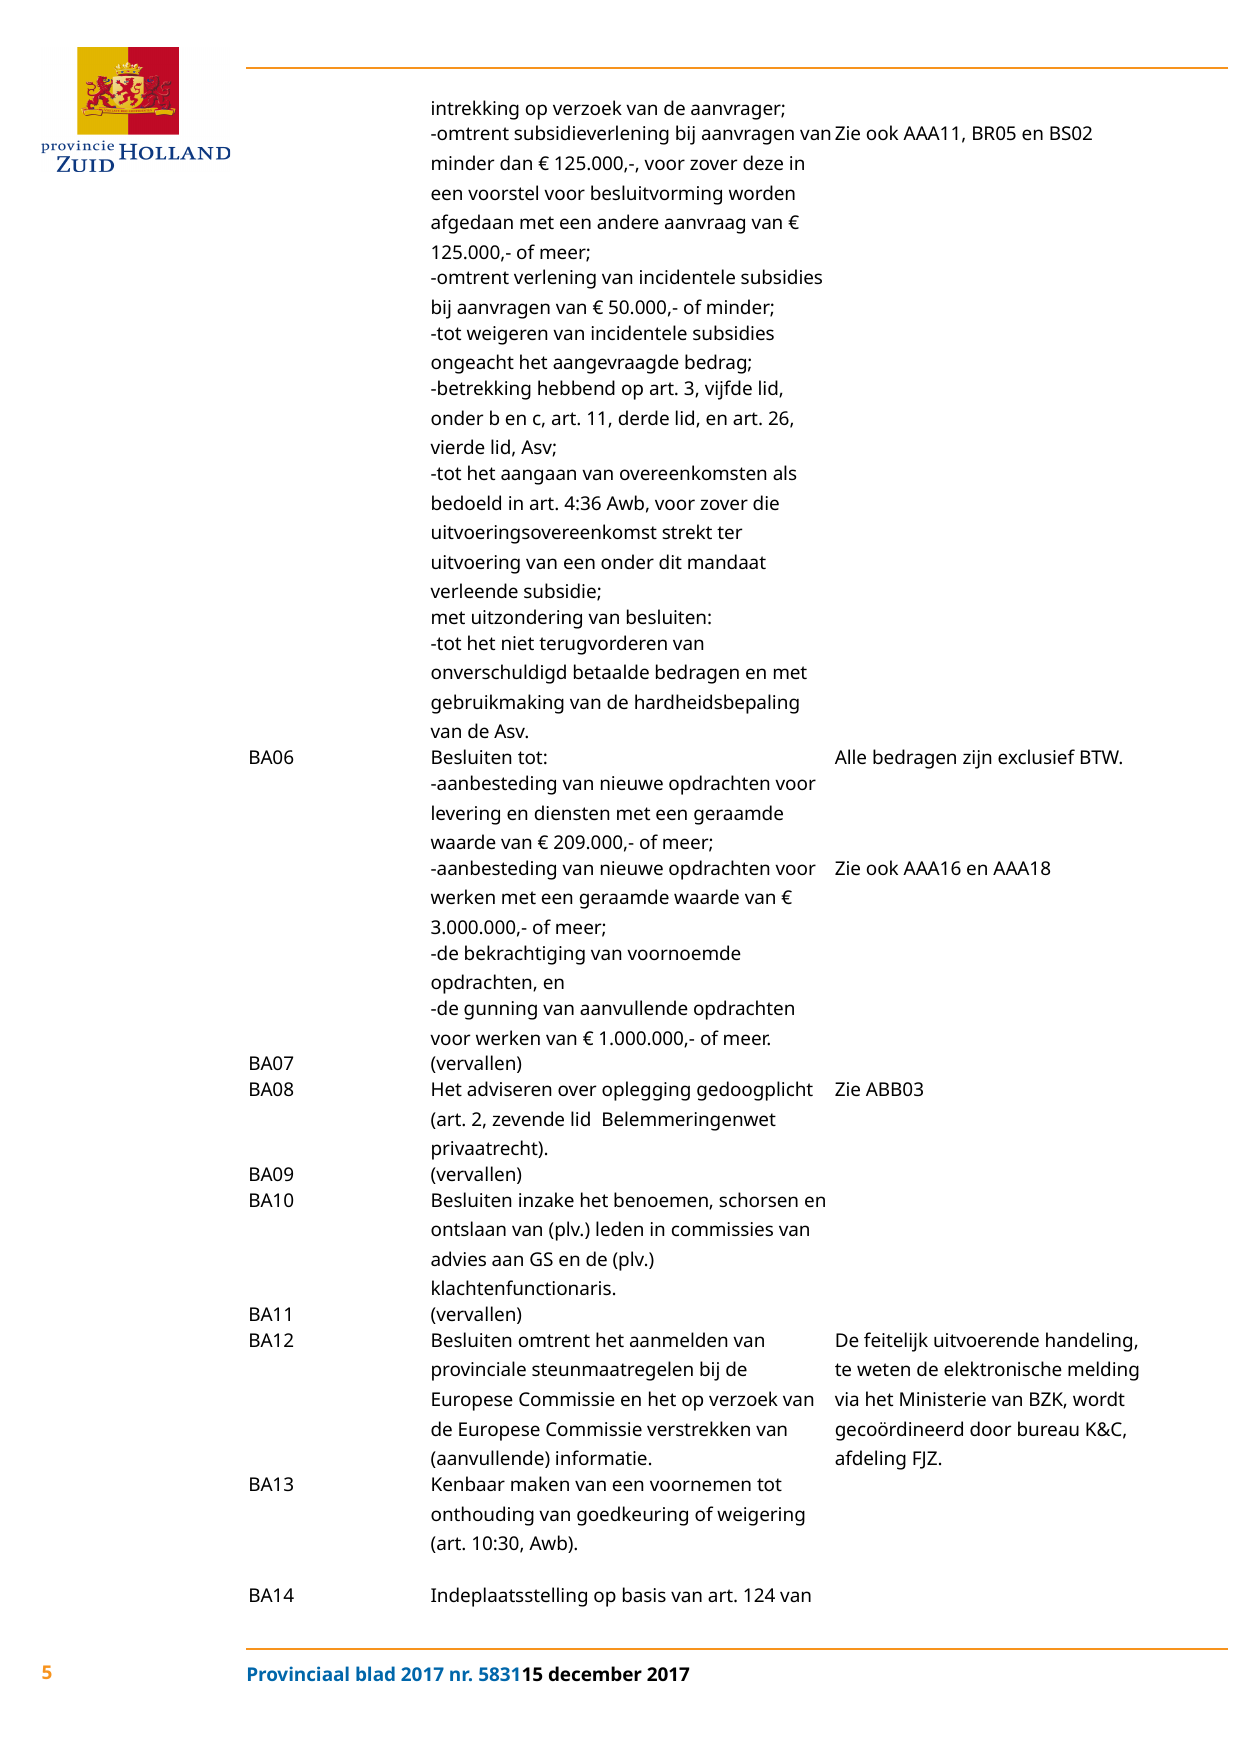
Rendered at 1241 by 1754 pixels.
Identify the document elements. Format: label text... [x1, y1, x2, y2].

table_cell [835, 770, 1152, 855]
table_cell [835, 95, 1152, 121]
table_cell [835, 375, 1152, 460]
table_cell [248, 770, 430, 855]
table_cell [248, 1556, 430, 1582]
table_cell BA10 [248, 1187, 430, 1301]
table_cell (vervallen) [430, 1161, 834, 1187]
table_cell [835, 1471, 1152, 1556]
table_cell Indeplaatsstelling op basis van art. 124 van [430, 1582, 834, 1607]
table_cell [835, 1556, 1152, 1582]
table_cell -de bekrachtiging van voornoemde opdrachten, en [430, 940, 834, 995]
table_cell Het adviseren over oplegging gedoogplicht (art. 2, zevende lid Belemmeringenwet privaatrecht). [430, 1076, 834, 1161]
table_cell [835, 265, 1152, 320]
table_cell Kenbaar maken van een voornemen tot onthouding van goedkeuring of weigering (art. 10:30, Awb). [430, 1471, 834, 1556]
table_cell [248, 604, 430, 630]
table_cell [835, 1582, 1152, 1607]
table_cell Zie ook AAA11, BR05 en BS02 [835, 121, 1152, 264]
table_cell BA14 [248, 1582, 430, 1607]
table_cell -tot het aangaan van overeenkomsten als bedoeld in art. 4:36 Awb, voor zover die uitvoeringsovereenkomst strekt ter uitvoering van een onder dit mandaat verleende subsidie; [430, 460, 834, 604]
table_cell BA06 [248, 744, 430, 770]
table_cell BA07 [248, 1051, 430, 1076]
table_cell Besluiten omtrent het aanmelden van provinciale steunmaatregelen bij de Europese Commissie en het op verzoek van de Europese Commissie verstrekken van (aanvullende) informatie. [430, 1327, 834, 1471]
table_cell -tot weigeren van incidentele subsidies ongeacht het aangevraagde bedrag; [430, 320, 834, 375]
table_cell De feitelijk uitvoerende handeling, te weten de elektronische melding via het Ministerie van BZK, wordt gecoördineerd door bureau K&C, afdeling FJZ. [835, 1327, 1152, 1471]
table_cell Besluiten tot: [430, 744, 834, 770]
table_cell Zie ook AAA16 en AAA18 [835, 855, 1152, 940]
table_cell [835, 1187, 1152, 1301]
table_cell met uitzondering van besluiten: [430, 604, 834, 630]
table_cell [248, 630, 430, 744]
table_cell [835, 1301, 1152, 1327]
table_cell Besluiten inzake het benoemen, schorsen en ontslaan van (plv.) leden in commissies van advies aan GS en de (plv.) klachtenfunctionaris. [430, 1187, 834, 1301]
table_cell [835, 460, 1152, 604]
table_cell intrekking op verzoek van de aanvrager; [430, 95, 834, 121]
table_cell [835, 995, 1152, 1051]
table_cell [835, 630, 1152, 744]
table_cell -aanbesteding van nieuwe opdrachten voor levering en diensten met een geraamde waarde van € 209.000,- of meer; [430, 770, 834, 855]
table_cell [835, 1051, 1152, 1076]
table_cell -omtrent subsidieverlening bij aanvragen van minder dan € 125.000,-, voor zover deze in een voorstel voor besluitvorming worden afgedaan met een andere aanvraag van € 125.000,- of meer; [430, 121, 834, 264]
table_cell [248, 375, 430, 460]
table_cell -tot het niet terugvorderen van onverschuldigd betaalde bedragen en met gebruikmaking van de hardheidsbepaling van de Asv. [430, 630, 834, 744]
table_cell [248, 320, 430, 375]
table_cell [835, 1161, 1152, 1187]
table_cell -omtrent verlening van incidentele subsidies bij aanvragen van € 50.000,- of minder; [430, 265, 834, 320]
table_cell [248, 940, 430, 995]
table_cell [248, 121, 430, 264]
table_cell [835, 940, 1152, 995]
table_cell -aanbesteding van nieuwe opdrachten voor werken met een geraamde waarde van € 3.000.000,- of meer; [430, 855, 834, 940]
table_cell [835, 320, 1152, 375]
table_cell BA09 [248, 1161, 430, 1187]
table_cell BA08 [248, 1076, 430, 1161]
table_cell [248, 95, 430, 121]
table_cell Zie ABB03 [835, 1076, 1152, 1161]
table_cell BA13 [248, 1471, 430, 1556]
table_cell [248, 995, 430, 1051]
table_cell (vervallen) [430, 1301, 834, 1327]
table_cell Alle bedragen zijn exclusief BTW. [835, 744, 1152, 770]
table_cell [248, 460, 430, 604]
table_cell -de gunning van aanvullende opdrachten voor werken van € 1.000.000,- of meer. [430, 995, 834, 1051]
table_cell BA11 [248, 1301, 430, 1327]
picture [41, 47, 231, 172]
table_cell [430, 1556, 834, 1582]
table_cell [248, 265, 430, 320]
table_cell [835, 604, 1152, 630]
table_cell -betrekking hebbend op art. 3, vijfde lid, onder b en c, art. 11, derde lid, en art. 26, vierde lid, Asv; [430, 375, 834, 460]
table_cell [248, 855, 430, 940]
table_cell BA12 [248, 1327, 430, 1471]
table_cell (vervallen) [430, 1051, 834, 1076]
